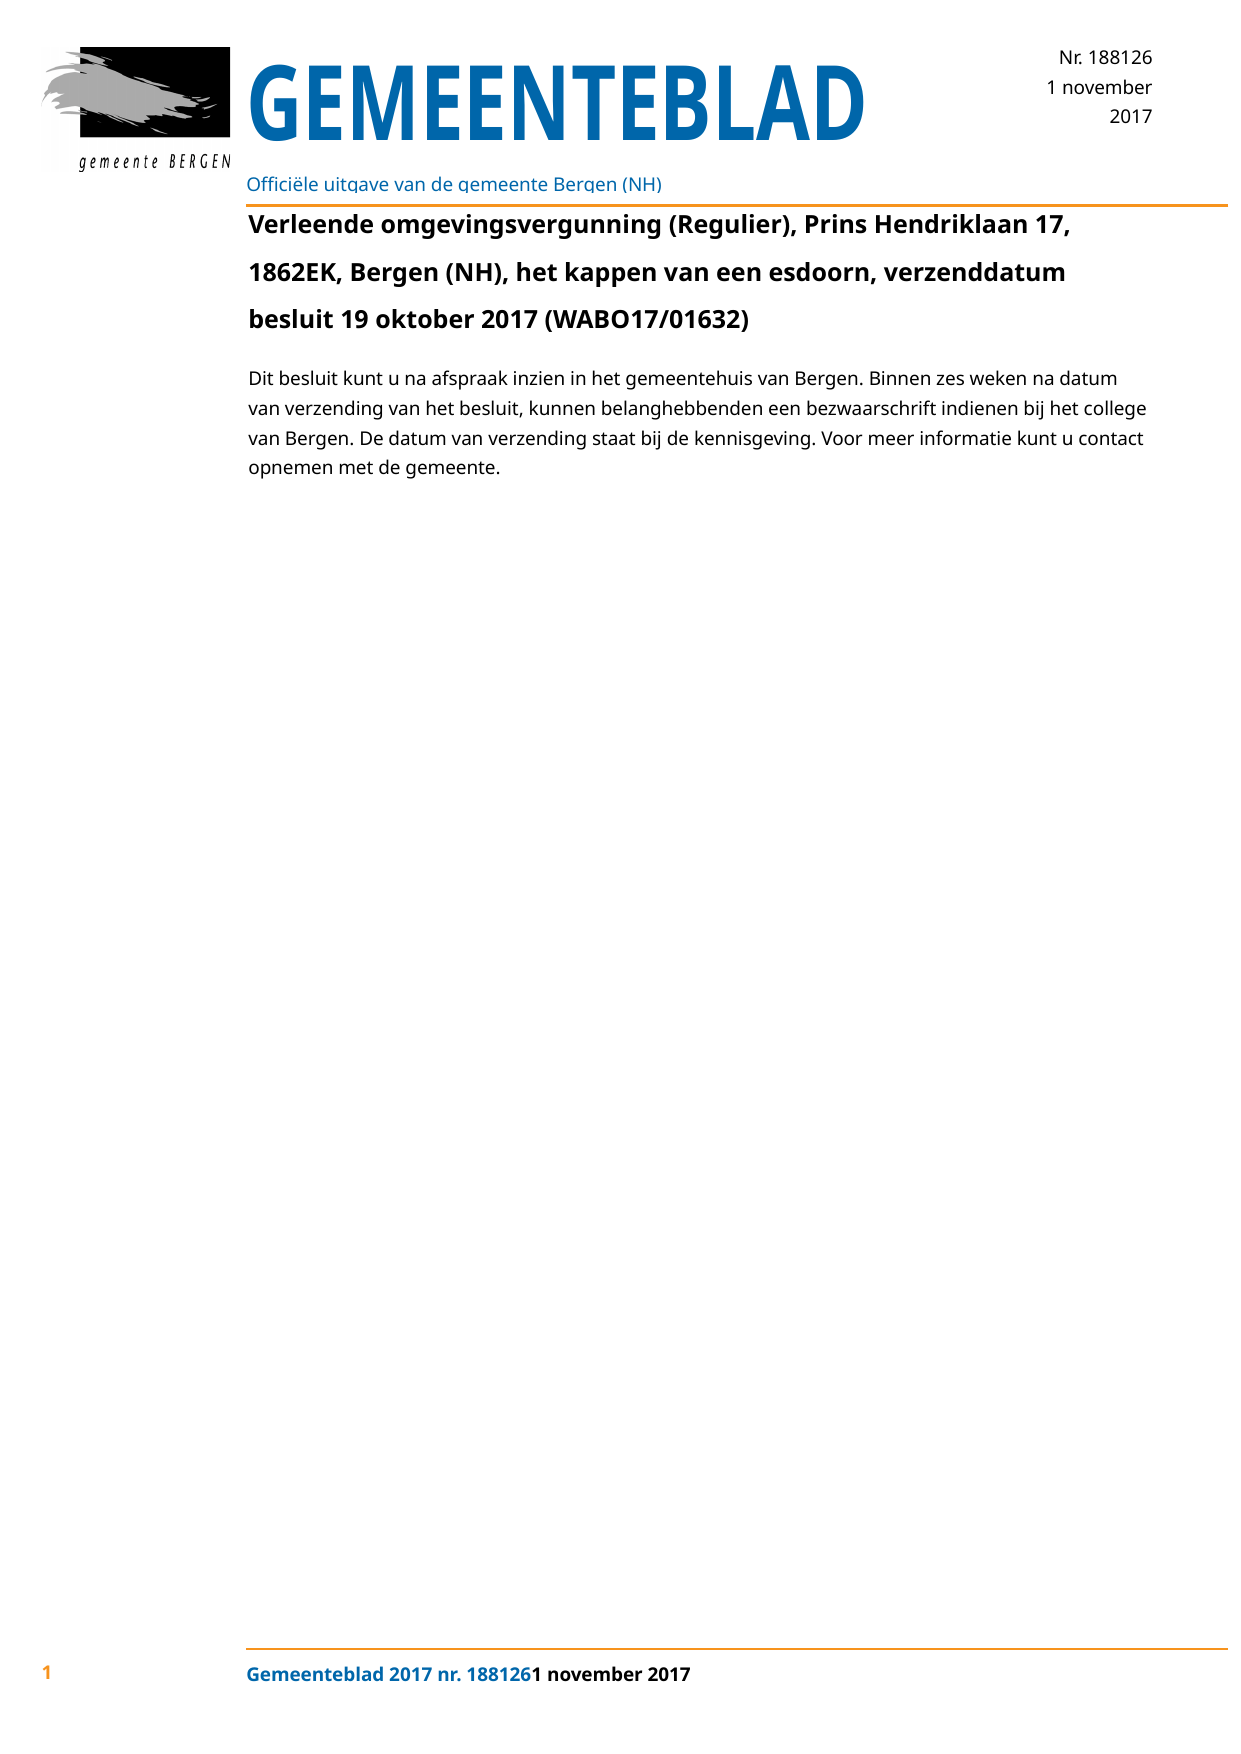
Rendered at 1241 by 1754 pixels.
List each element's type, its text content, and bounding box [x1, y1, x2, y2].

picture [41, 47, 231, 172]
text Dit besluit kunt u na afspraak inzien in het gemeentehuis van Bergen. Binnen zes weken na datum van verzending van het besluit, kunnen belanghebbenden een bezwaarschrift indienen bij het college van Bergen. De datum van verzending staat bij de kennisgeving. Voor meer informatie kunt u contact opnemen met de gemeente. [248, 366, 1152, 480]
text Verleende omgevingsvergunning (Regulier), Prins Hendriklaan 17, 1862EK, Bergen (NH), het kappen van een esdoorn, verzenddatum besluit 19 oktober 2017 (WABO17/01632) [248, 207, 1152, 336]
